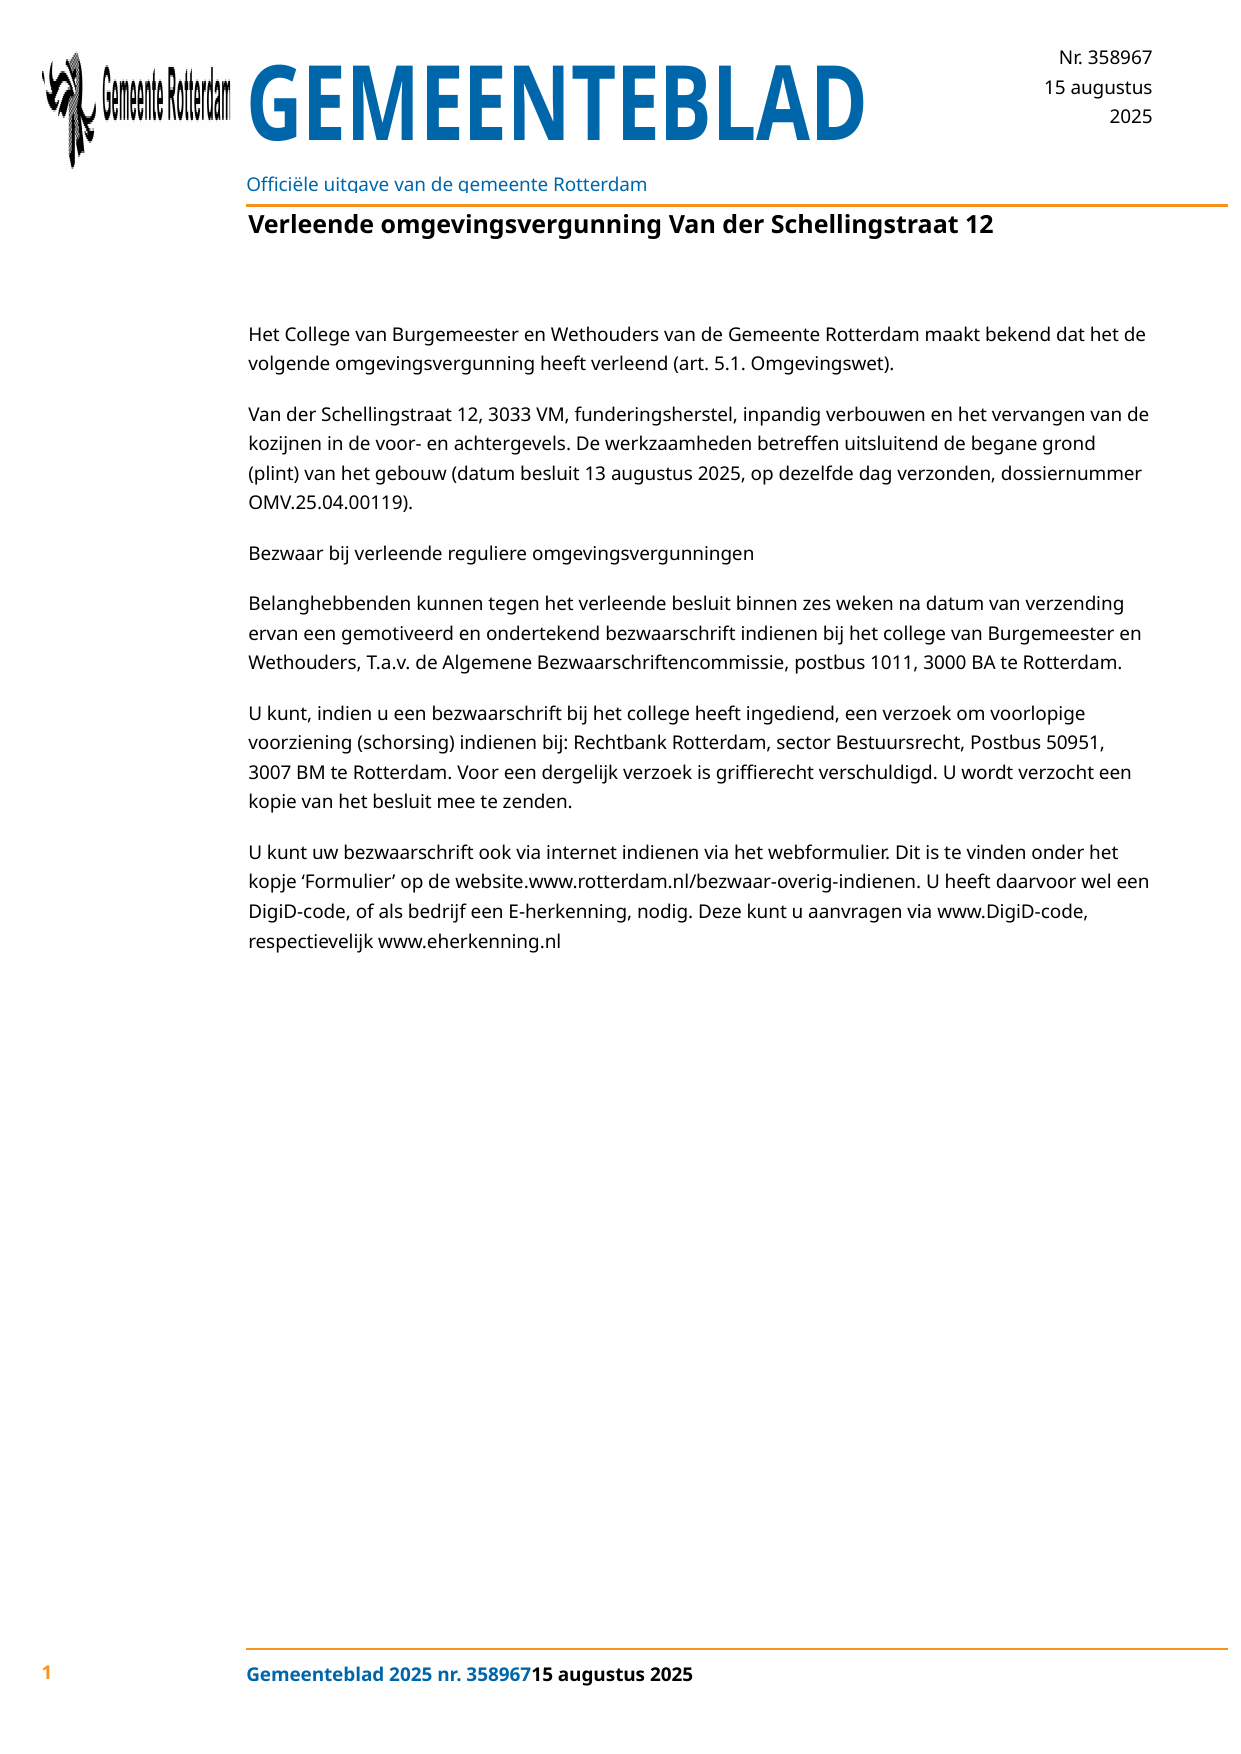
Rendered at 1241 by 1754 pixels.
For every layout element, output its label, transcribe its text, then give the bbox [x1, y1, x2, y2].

text Van der Schellingstraat 12, 3033 VM, funderingsherstel, inpandig verbouwen en het vervangen van de kozijnen in de voor- en achtergevels. De werkzaamheden betreffen uitsluitend de begane grond (plint) van het gebouw (datum besluit 13 augustus 2025, op dezelfde dag verzonden, dossiernummer OMV.25.04.00119). [248, 401, 1152, 515]
text Verleende omgevingsvergunning Van der Schellingstraat 12 [248, 207, 1152, 241]
text Belanghebbenden kunnen tegen het verleende besluit binnen zes weken na datum van verzending ervan een gemotiveerd en ondertekend bezwaarschrift indienen bij het college van Burgemeester en Wethouders, T.a.v. de Algemene Bezwaarschriftencommissie, postbus 1011, 3000 BA te Rotterdam. [248, 590, 1152, 675]
picture [41, 47, 231, 172]
text Het College van Burgemeester en Wethouders van de Gemeente Rotterdam maakt bekend dat het de volgende omgevingsvergunning heeft verleend (art. 5.1. Omgevingswet). [248, 321, 1152, 376]
text U kunt, indien u een bezwaarschrift bij het college heeft ingediend, een verzoek om voorlopige voorziening (schorsing) indienen bij: Rechtbank Rotterdam, sector Bestuursrecht, Postbus 50951, 3007 BM te Rotterdam. Voor een dergelijk verzoek is griffierecht verschuldigd. U wordt verzocht een kopie van het besluit mee te zenden. [248, 700, 1152, 814]
text Bezwaar bij verleende reguliere omgevingsvergunningen [248, 540, 1152, 566]
text U kunt uw bezwaarschrift ook via internet indienen via het webformulier. Dit is te vinden onder het kopje ‘Formulier’ op de website.www.rotterdam.nl/bezwaar-overig-indienen. U heeft daarvoor wel een DigiD-code, of als bedrijf een E-herkenning, nodig. Deze kunt u aanvragen via www.DigiD-code, respectievelijk www.eherkenning.nl [248, 839, 1152, 953]
